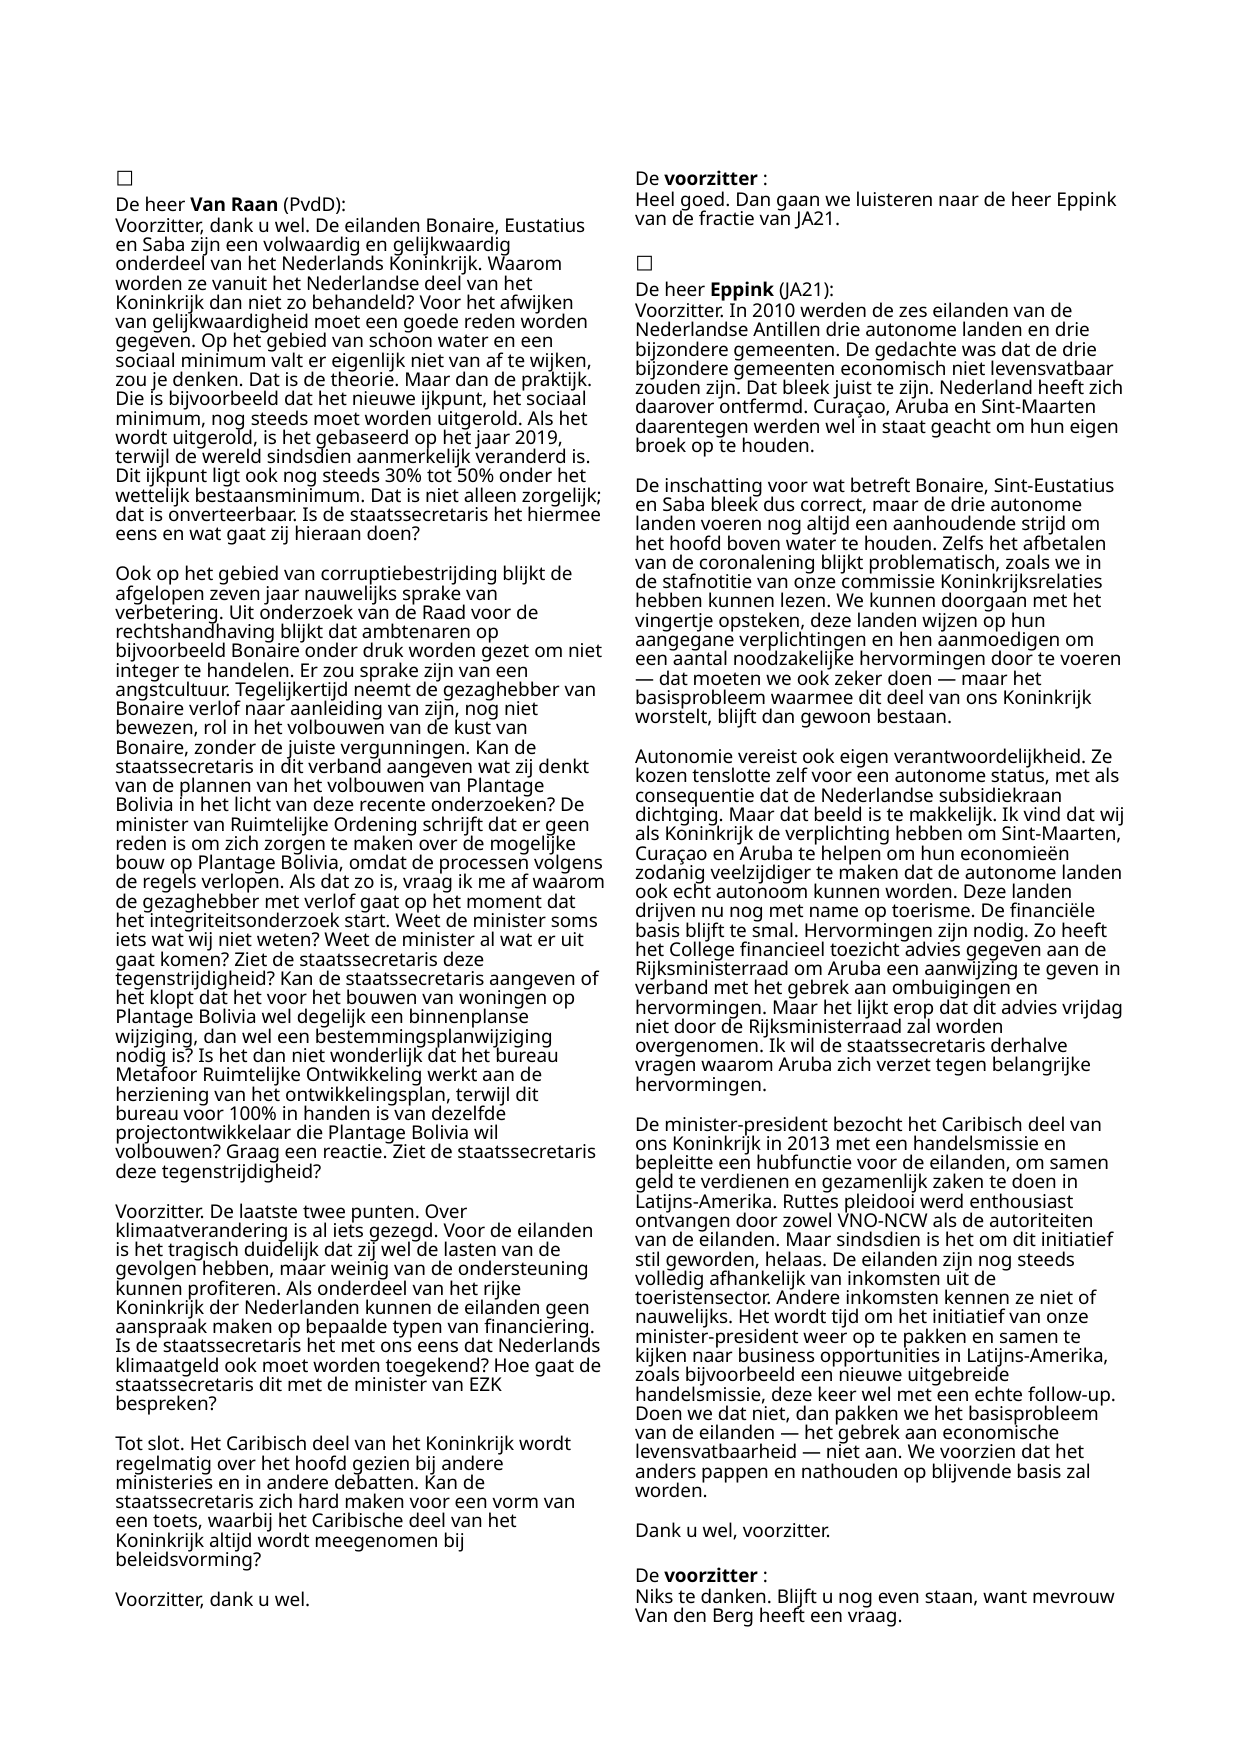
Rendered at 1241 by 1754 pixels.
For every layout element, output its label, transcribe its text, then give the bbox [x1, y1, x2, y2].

text Ook op het gebied van corruptiebestrijding blijkt de afgelopen zeven jaar nauwelijks sprake van verbetering. Uit onderzoek van de Raad voor de rechtshandhaving blijkt dat ambtenaren op bijvoorbeeld Bonaire onder druk worden gezet om niet integer te handelen. Er zou sprake zijn van een angstcultuur. Tegelijkertijd neemt de gezaghebber van Bonaire verlof naar aanleiding van zijn, nog niet bewezen, rol in het volbouwen van de kust van Bonaire, zonder de juiste vergunningen. Kan de staatssecretaris in dit verband aangeven wat zij denkt van de plannen van het volbouwen van Plantage Bolivia in het licht van deze recente onderzoeken? De minister van Ruimtelijke Ordening schrijft dat er geen reden is om zich zorgen te maken over de mogelijke bouw op Plantage Bolivia, omdat de processen volgens de regels verlopen. Als dat zo is, vraag ik me af waarom de gezaghebber met verlof gaat op het moment dat het integriteitsonderzoek start. Weet de minister soms iets wat wij niet weten? Weet de minister al wat er uit gaat komen? Ziet de staatssecretaris deze tegenstrijdigheid? Kan de staatssecretaris aangeven of het klopt dat het voor het bouwen van woningen op Plantage Bolivia wel degelijk een binnenplanse wijziging, dan wel een bestemmingsplanwijziging nodig is? Is het dan niet wonderlijk dat het bureau Metafoor Ruimtelijke Ontwikkeling werkt aan de herziening van het ontwikkelingsplan, terwijl dit bureau voor 100% in handen is van dezelfde projectontwikkelaar die Plantage Bolivia wil volbouwen? Graag een reactie. Ziet de staatssecretaris deze tegenstrijdigheid? [115, 565, 605, 1182]
text De voorzitter : [635, 165, 1125, 191]
text Voorzitter, dank u wel. De eilanden Bonaire, Eustatius en Saba zijn een volwaardig en gelijkwaardig onderdeel van het Nederlands Koninkrijk. Waarom worden ze vanuit het Nederlandse deel van het Koninkrijk dan niet zo behandeld? Voor het afwijken van gelijkwaardigheid moet een goede reden worden gegeven. Op het gebied van schoon water en een sociaal minimum valt er eigenlijk niet van af te wijken, zou je denken. Dat is de theorie. Maar dan de praktijk. Die is bijvoorbeeld dat het nieuwe ijkpunt, het sociaal minimum, nog steeds moet worden uitgerold. Als het wordt uitgerold, is het gebaseerd op het jaar 2019, terwijl de wereld sindsdien aanmerkelijk veranderd is. Dit ijkpunt ligt ook nog steeds 30% tot 50% onder het wettelijk bestaansminimum. Dat is niet alleen zorgelijk; dat is onverteerbaar. Is de staatssecretaris het hiermee eens en wat gaat zij hieraan doen? [115, 217, 605, 544]
text ⬜ [115, 165, 605, 191]
text Voorzitter. De laatste twee punten. Over klimaatverandering is al iets gezegd. Voor de eilanden is het tragisch duidelijk dat zij wel de lasten van de gevolgen hebben, maar weinig van de ondersteuning kunnen profiteren. Als onderdeel van het rijke Koninkrijk der Nederlanden kunnen de eilanden geen aanspraak maken op bepaalde typen van financiering. Is de staatssecretaris het met ons eens dat Nederlands klimaatgeld ook moet worden toegekend? Hoe gaat de staatssecretaris dit met de minister van EZK bespreken? [115, 1203, 605, 1414]
text ⬜ [635, 251, 1125, 276]
text Dank u wel, voorzitter. [635, 1522, 1125, 1541]
text De voorzitter : [635, 1562, 1125, 1588]
text De inschatting voor wat betreft Bonaire, Sint-Eustatius en Saba bleek dus correct, maar de drie autonome landen voeren nog altijd een aanhoudende strijd om het hoofd boven water te houden. Zelfs het afbetalen van de coronalening blijkt problematisch, zoals we in de stafnotitie van onze commissie Koninkrijksrelaties hebben kunnen lezen. We kunnen doorgaan met het vingertje opsteken, deze landen wijzen op hun aangegane verplichtingen en hen aanmoedigen om een aantal noodzakelijke hervormingen door te voeren — dat moeten we ook zeker doen — maar het basisprobleem waarmee dit deel van ons Koninkrijk worstelt, blijft dan gewoon bestaan. [635, 477, 1125, 727]
text Autonomie vereist ook eigen verantwoordelijkheid. Ze kozen tenslotte zelf voor een autonome status, met als consequentie dat de Nederlandse subsidiekraan dichtging. Maar dat beeld is te makkelijk. Ik vind dat wij als Koninkrijk de verplichting hebben om Sint-Maarten, Curaçao en Aruba te helpen om hun economieën zodanig veelzijdiger te maken dat de autonome landen ook echt autonoom kunnen worden. Deze landen drijven nu nog met name op toerisme. De financiële basis blijft te smal. Hervormingen zijn nodig. Zo heeft het College financieel toezicht advies gegeven aan de Rijksministerraad om Aruba een aanwijzing te geven in verband met het gebrek aan ombuigingen en hervormingen. Maar het lijkt erop dat dit advies vrijdag niet door de Rijksministerraad zal worden overgenomen. Ik wil de staatssecretaris derhalve vragen waarom Aruba zich verzet tegen belangrijke hervormingen. [635, 748, 1125, 1095]
text Niks te danken. Blijft u nog even staan, want mevrouw Van den Berg heeft een vraag. [635, 1588, 1125, 1626]
text Voorzitter. In 2010 werden de zes eilanden van de Nederlandse Antillen drie autonome landen en drie bijzondere gemeenten. De gedachte was dat de drie bijzondere gemeenten economisch niet levensvatbaar zouden zijn. Dat bleek juist te zijn. Nederland heeft zich daarover ontfermd. Curaçao, Aruba en Sint-Maarten daarentegen werden wel in staat geacht om hun eigen broek op te houden. [635, 302, 1125, 456]
text Tot slot. Het Caribisch deel van het Koninkrijk wordt regelmatig over het hoofd gezien bij andere ministeries en in andere debatten. Kan de staatssecretaris zich hard maken voor een vorm van een toets, waarbij het Caribische deel van het Koninkrijk altijd wordt meegenomen bij beleidsvorming? [115, 1435, 605, 1570]
text De heer Van Raan (PvdD): [115, 191, 605, 217]
text De heer Eppink (JA21): [635, 276, 1125, 302]
text Heel goed. Dan gaan we luisteren naar de heer Eppink van de fractie van JA21. [635, 191, 1125, 230]
text De minister-president bezocht het Caribisch deel van ons Koninkrijk in 2013 met een handelsmissie en bepleitte een hubfunctie voor de eilanden, om samen geld te verdienen en gezamenlijk zaken te doen in Latijns-Amerika. Ruttes pleidooi werd enthousiast ontvangen door zowel VNO-NCW als de autoriteiten van de eilanden. Maar sindsdien is het om dit initiatief stil geworden, helaas. De eilanden zijn nog steeds volledig afhankelijk van inkomsten uit de toeristensector. Andere inkomsten kennen ze niet of nauwelijks. Het wordt tijd om het initiatief van onze minister-president weer op te pakken en samen te kijken naar business opportunities in Latijns-Amerika, zoals bijvoorbeeld een nieuwe uitgebreide handelsmissie, deze keer wel met een echte follow-up. Doen we dat niet, dan pakken we het basisprobleem van de eilanden — het gebrek aan economische levensvatbaarheid — niet aan. We voorzien dat het anders pappen en nathouden op blijvende basis zal worden. [635, 1116, 1125, 1501]
text Voorzitter, dank u wel. [115, 1591, 605, 1610]
